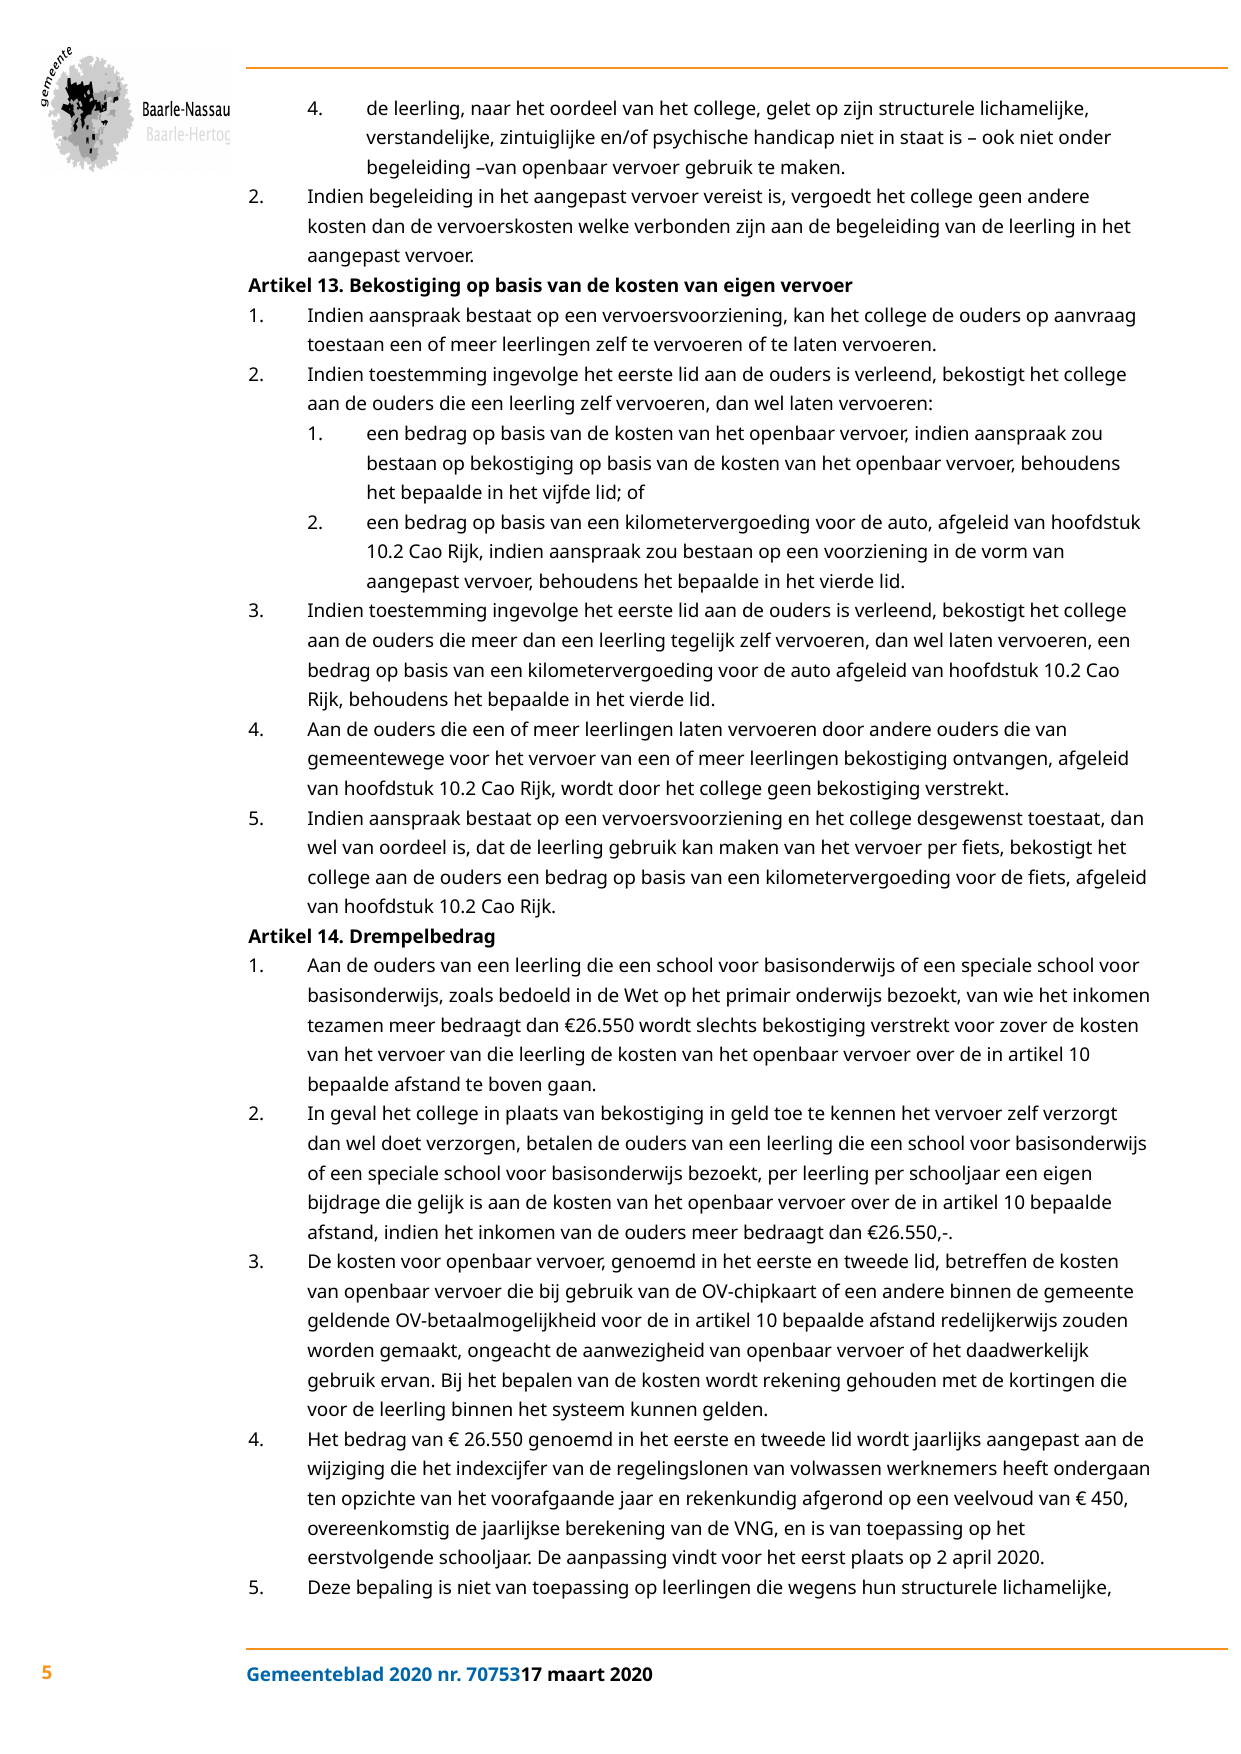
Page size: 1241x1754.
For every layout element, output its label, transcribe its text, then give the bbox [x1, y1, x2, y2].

list Indien toestemming ingevolge het eerste lid aan de ouders is verleend, bekostigt het college aan de ouders die meer dan een leerling tegelijk zelf vervoeren, dan wel laten vervoeren, een bedrag op basis van een kilometervergoeding voor de auto afgeleid van hoofdstuk 10.2 Cao Rijk, behoudens het bepaalde in het vierde lid. [248, 598, 1152, 712]
list Indien aanspraak bestaat op een vervoersvoorziening en het college desgewenst toestaat, dan wel van oordeel is, dat de leerling gebruik kan maken van het vervoer per fiets, bekostigt het college aan de ouders een bedrag op basis van een kilometervergoeding voor de fiets, afgeleid van hoofdstuk 10.2 Cao Rijk. [248, 805, 1152, 919]
list Indien toestemming ingevolge het eerste lid aan de ouders is verleend, bekostigt het college aan de ouders die een leerling zelf vervoeren, dan wel laten vervoeren: [248, 361, 1152, 416]
list In geval het college in plaats van bekostiging in geld toe te kennen het vervoer zelf verzorgt dan wel doet verzorgen, betalen de ouders van een leerling die een school voor basisonderwijs of een speciale school voor basisonderwijs bezoekt, per leerling per schooljaar een eigen bijdrage die gelijk is aan de kosten van het openbaar vervoer over de in artikel 10 bepaalde afstand, indien het inkomen van de ouders meer bedraagt dan €26.550,-. [248, 1101, 1152, 1245]
list Indien begeleiding in het aangepast vervoer vereist is, vergoedt het college geen andere kosten dan de vervoerskosten welke verbonden zijn aan de begeleiding van de leerling in het aangepast vervoer. [248, 183, 1152, 268]
list de leerling, naar het oordeel van het college, gelet op zijn structurele lichamelijke, verstandelijke, zintuiglijke en/of psychische handicap niet in staat is – ook niet onder begeleiding –van openbaar vervoer gebruik te maken. [307, 95, 1152, 180]
list een bedrag op basis van een kilometervergoeding voor de auto, afgeleid van hoofdstuk 10.2 Cao Rijk, indien aanspraak zou bestaan op een voorziening in de vorm van aangepast vervoer, behoudens het bepaalde in het vierde lid. [307, 509, 1152, 594]
picture [41, 47, 231, 172]
list een bedrag op basis van de kosten van het openbaar vervoer, indien aanspraak zou bestaan op bekostiging op basis van de kosten van het openbaar vervoer, behoudens het bepaalde in het vijfde lid; of [307, 420, 1152, 505]
text Artikel 13. Bekostiging op basis van de kosten van eigen vervoer [248, 272, 1152, 298]
list Indien aanspraak bestaat op een vervoersvoorziening, kan het college de ouders op aanvraag toestaan een of meer leerlingen zelf te vervoeren of te laten vervoeren. [248, 302, 1152, 357]
list Deze bepaling is niet van toepassing op leerlingen die wegens hun structurele lichamelijke, [248, 1574, 1152, 1600]
text Artikel 14. Drempelbedrag [248, 923, 1152, 949]
list Aan de ouders van een leerling die een school voor basisonderwijs of een speciale school voor basisonderwijs, zoals bedoeld in de Wet op het primair onderwijs bezoekt, van wie het inkomen tezamen meer bedraagt dan €26.550 wordt slechts bekostiging verstrekt voor zover de kosten van het vervoer van die leerling de kosten van het openbaar vervoer over de in artikel 10 bepaalde afstand te boven gaan. [248, 953, 1152, 1097]
list De kosten voor openbaar vervoer, genoemd in het eerste en tweede lid, betreffen de kosten van openbaar vervoer die bij gebruik van de OV-chipkaart of een andere binnen de gemeente geldende OV-betaalmogelijkheid voor de in artikel 10 bepaalde afstand redelijkerwijs zouden worden gemaakt, ongeacht de aanwezigheid van openbaar vervoer of het daadwerkelijk gebruik ervan. Bij het bepalen van de kosten wordt rekening gehouden met de kortingen die voor de leerling binnen het systeem kunnen gelden. [248, 1248, 1152, 1422]
list Het bedrag van € 26.550 genoemd in het eerste en tweede lid wordt jaarlijks aangepast aan de wijziging die het indexcijfer van de regelingslonen van volwassen werknemers heeft ondergaan ten opzichte van het voorafgaande jaar en rekenkundig afgerond op een veelvoud van € 450, overeenkomstig de jaarlijkse berekening van de VNG, en is van toepassing op het eerstvolgende schooljaar. De aanpassing vindt voor het eerst plaats op 2 april 2020. [248, 1426, 1152, 1570]
list Aan de ouders die een of meer leerlingen laten vervoeren door andere ouders die van gemeentewege voor het vervoer van een of meer leerlingen bekostiging ontvangen, afgeleid van hoofdstuk 10.2 Cao Rijk, wordt door het college geen bekostiging verstrekt. [248, 716, 1152, 801]
